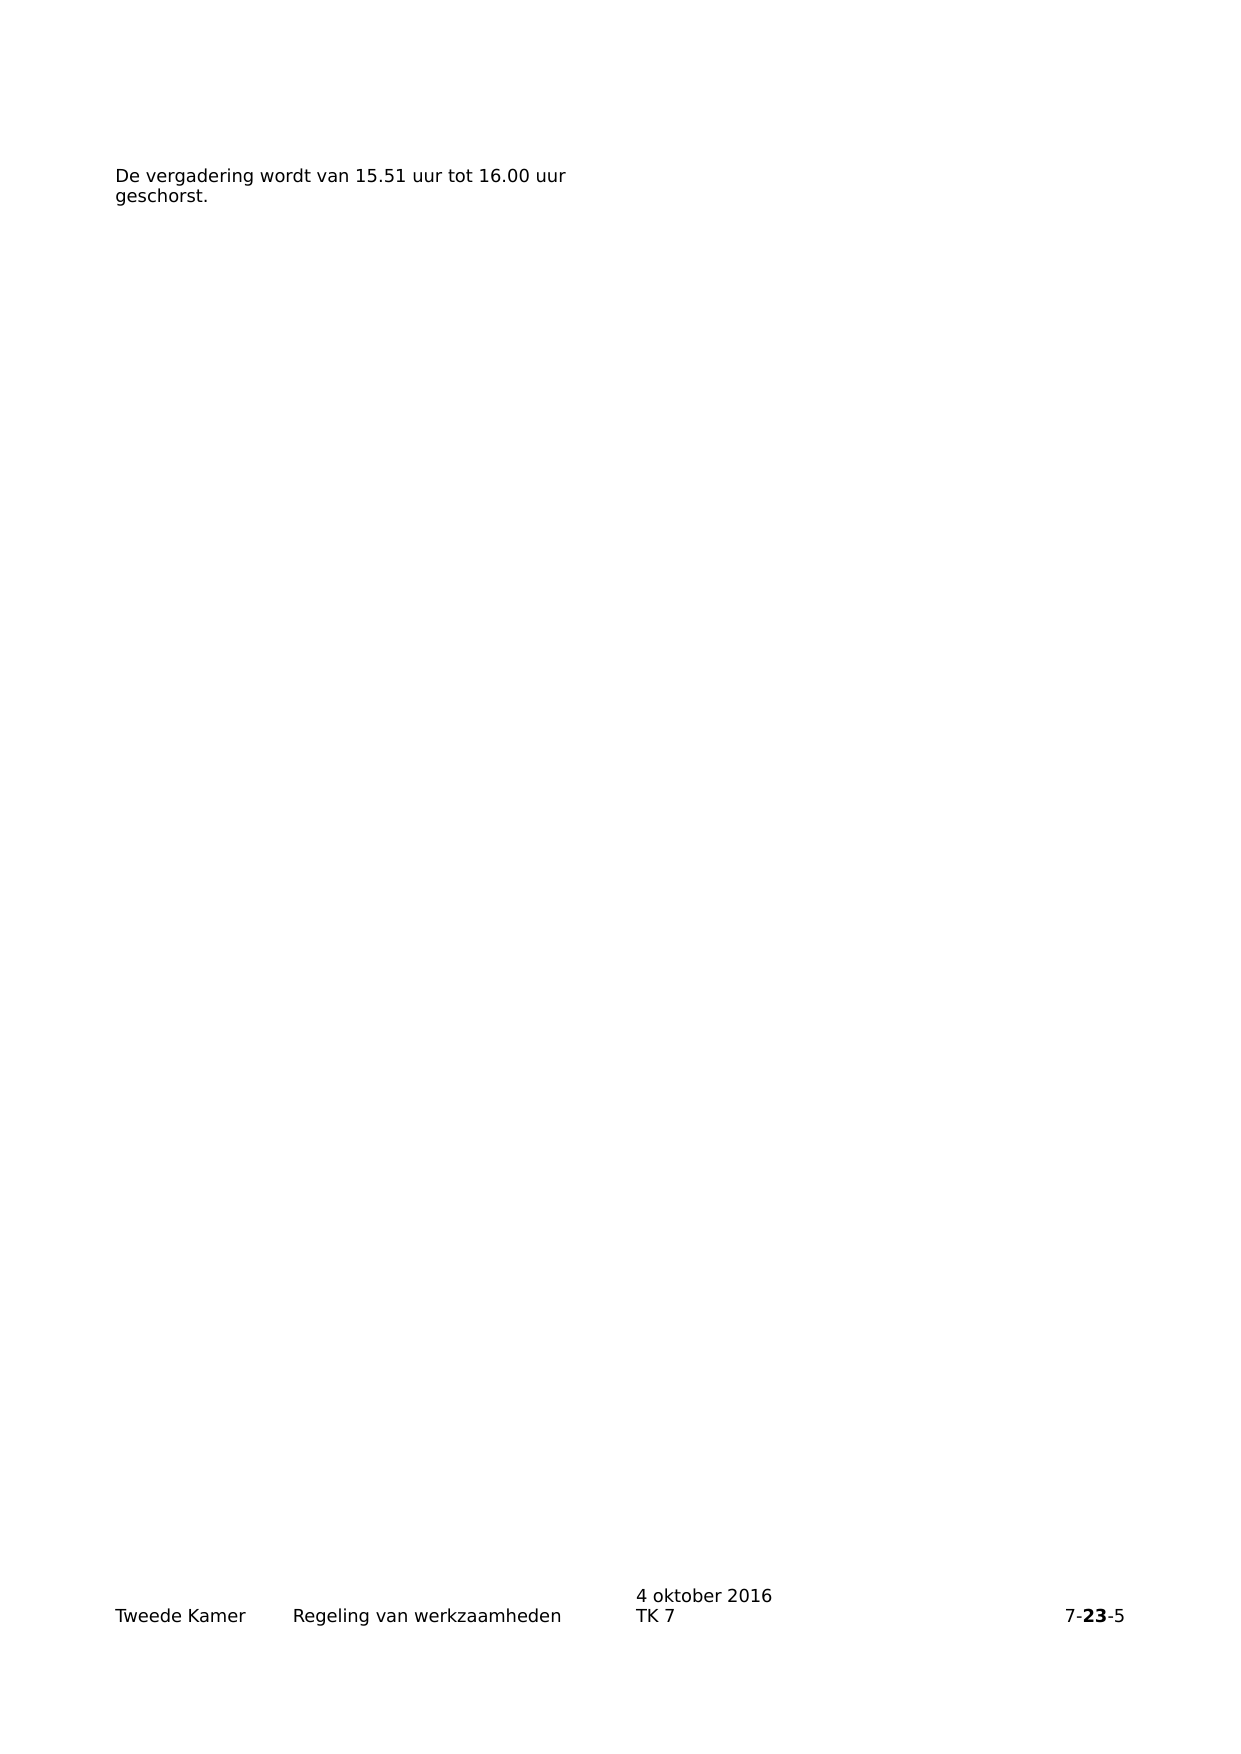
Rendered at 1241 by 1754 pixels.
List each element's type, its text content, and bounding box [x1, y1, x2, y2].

text De vergadering wordt van 15.51 uur tot 16.00 uur geschorst. [115, 165, 605, 207]
